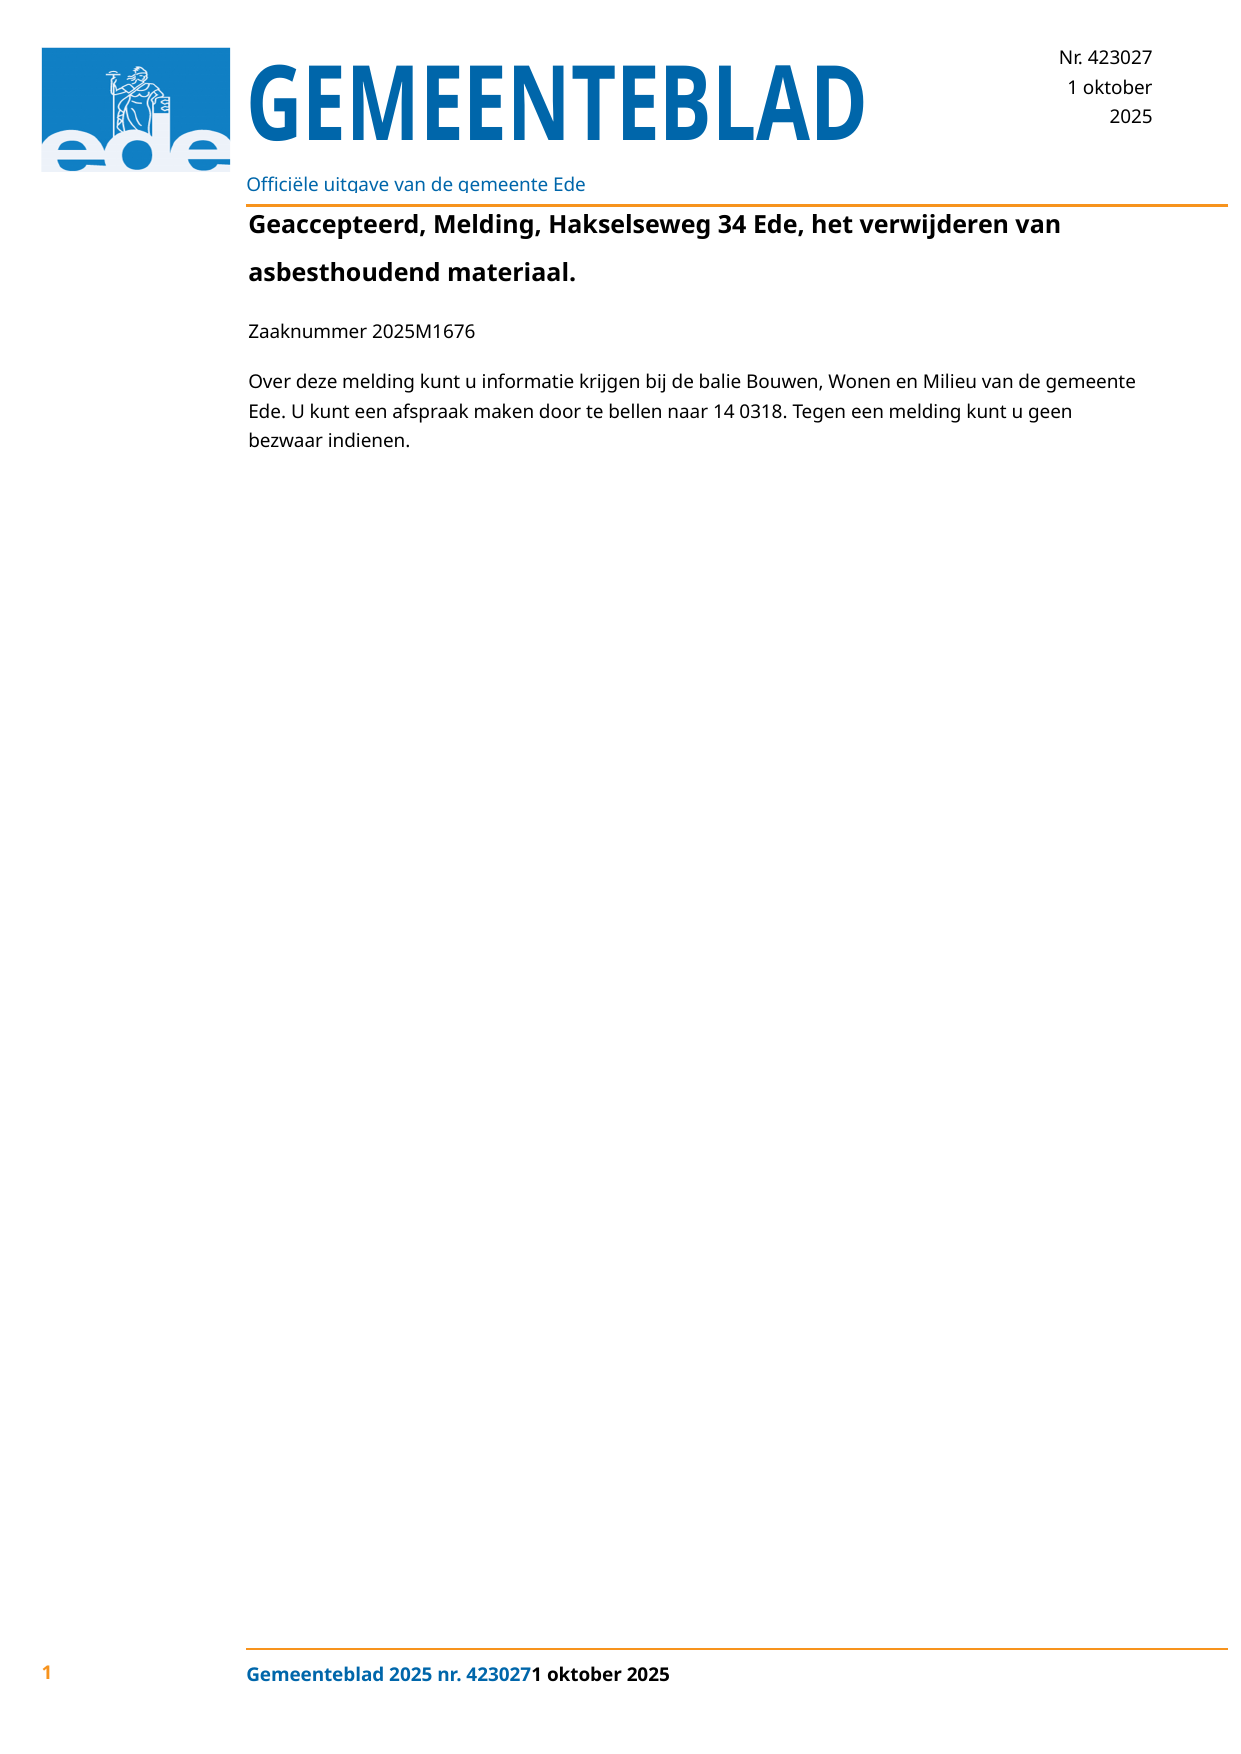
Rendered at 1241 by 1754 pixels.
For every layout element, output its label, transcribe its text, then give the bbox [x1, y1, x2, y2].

text Geaccepteerd, Melding, Hakselseweg 34 Ede, het verwijderen van asbesthoudend materiaal. [248, 207, 1152, 288]
text Over deze melding kunt u informatie krijgen bij de balie Bouwen, Wonen en Milieu van de gemeente Ede. U kunt een afspraak maken door te bellen naar 14 0318. Tegen een melding kunt u geen bezwaar indienen. [248, 368, 1152, 453]
text Zaaknummer 2025M1676 [248, 318, 1152, 344]
picture [41, 47, 231, 172]
